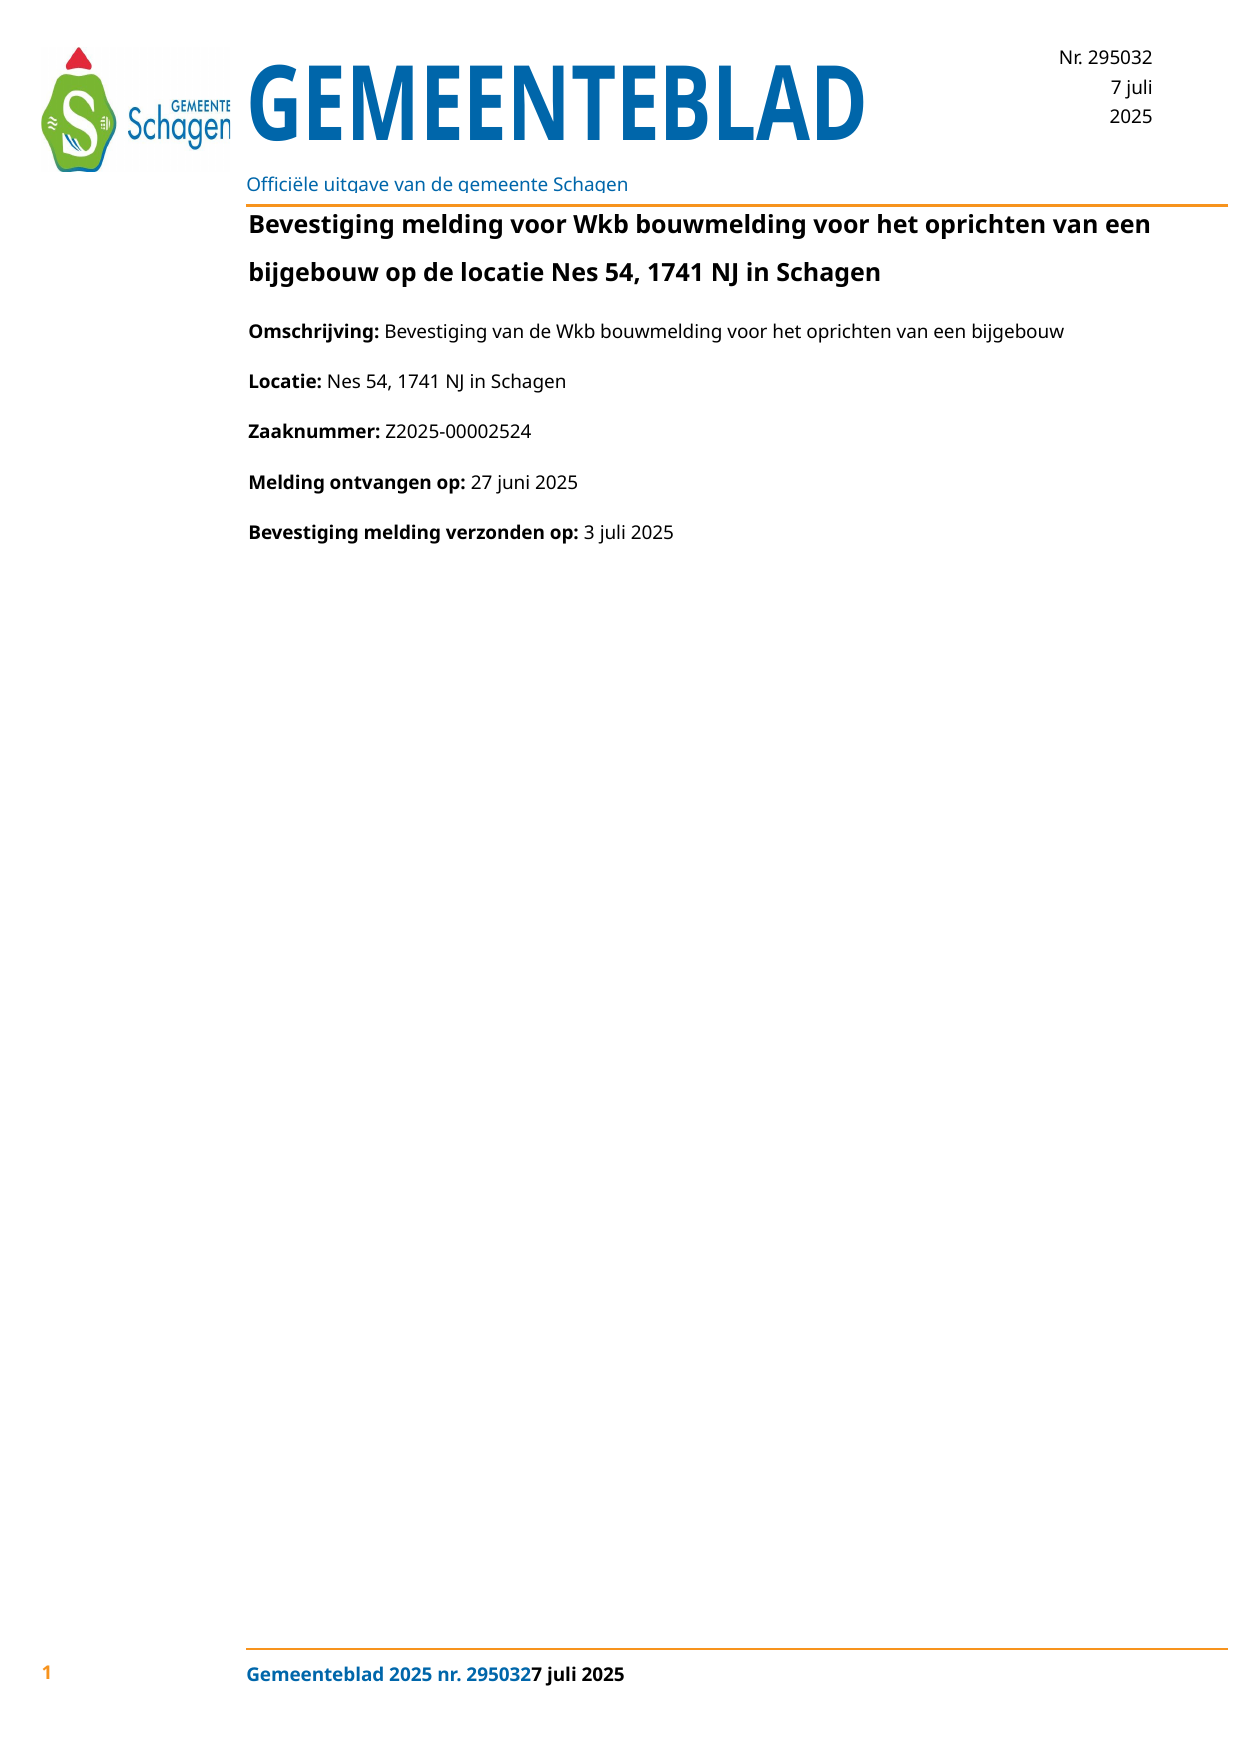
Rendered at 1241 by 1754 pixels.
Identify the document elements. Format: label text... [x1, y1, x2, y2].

text Zaaknummer: Z2025-00002524 [248, 419, 1152, 444]
text Bevestiging melding voor Wkb bouwmelding voor het oprichten van een bijgebouw op de locatie Nes 54, 1741 NJ in Schagen [248, 207, 1152, 288]
text Bevestiging melding verzonden op: 3 juli 2025 [248, 519, 1152, 545]
picture [41, 47, 231, 172]
text Locatie: Nes 54, 1741 NJ in Schagen [248, 368, 1152, 394]
text Melding ontvangen op: 27 juni 2025 [248, 469, 1152, 495]
text Omschrijving: Bevestiging van de Wkb bouwmelding voor het oprichten van een bijgebouw [248, 318, 1152, 344]
